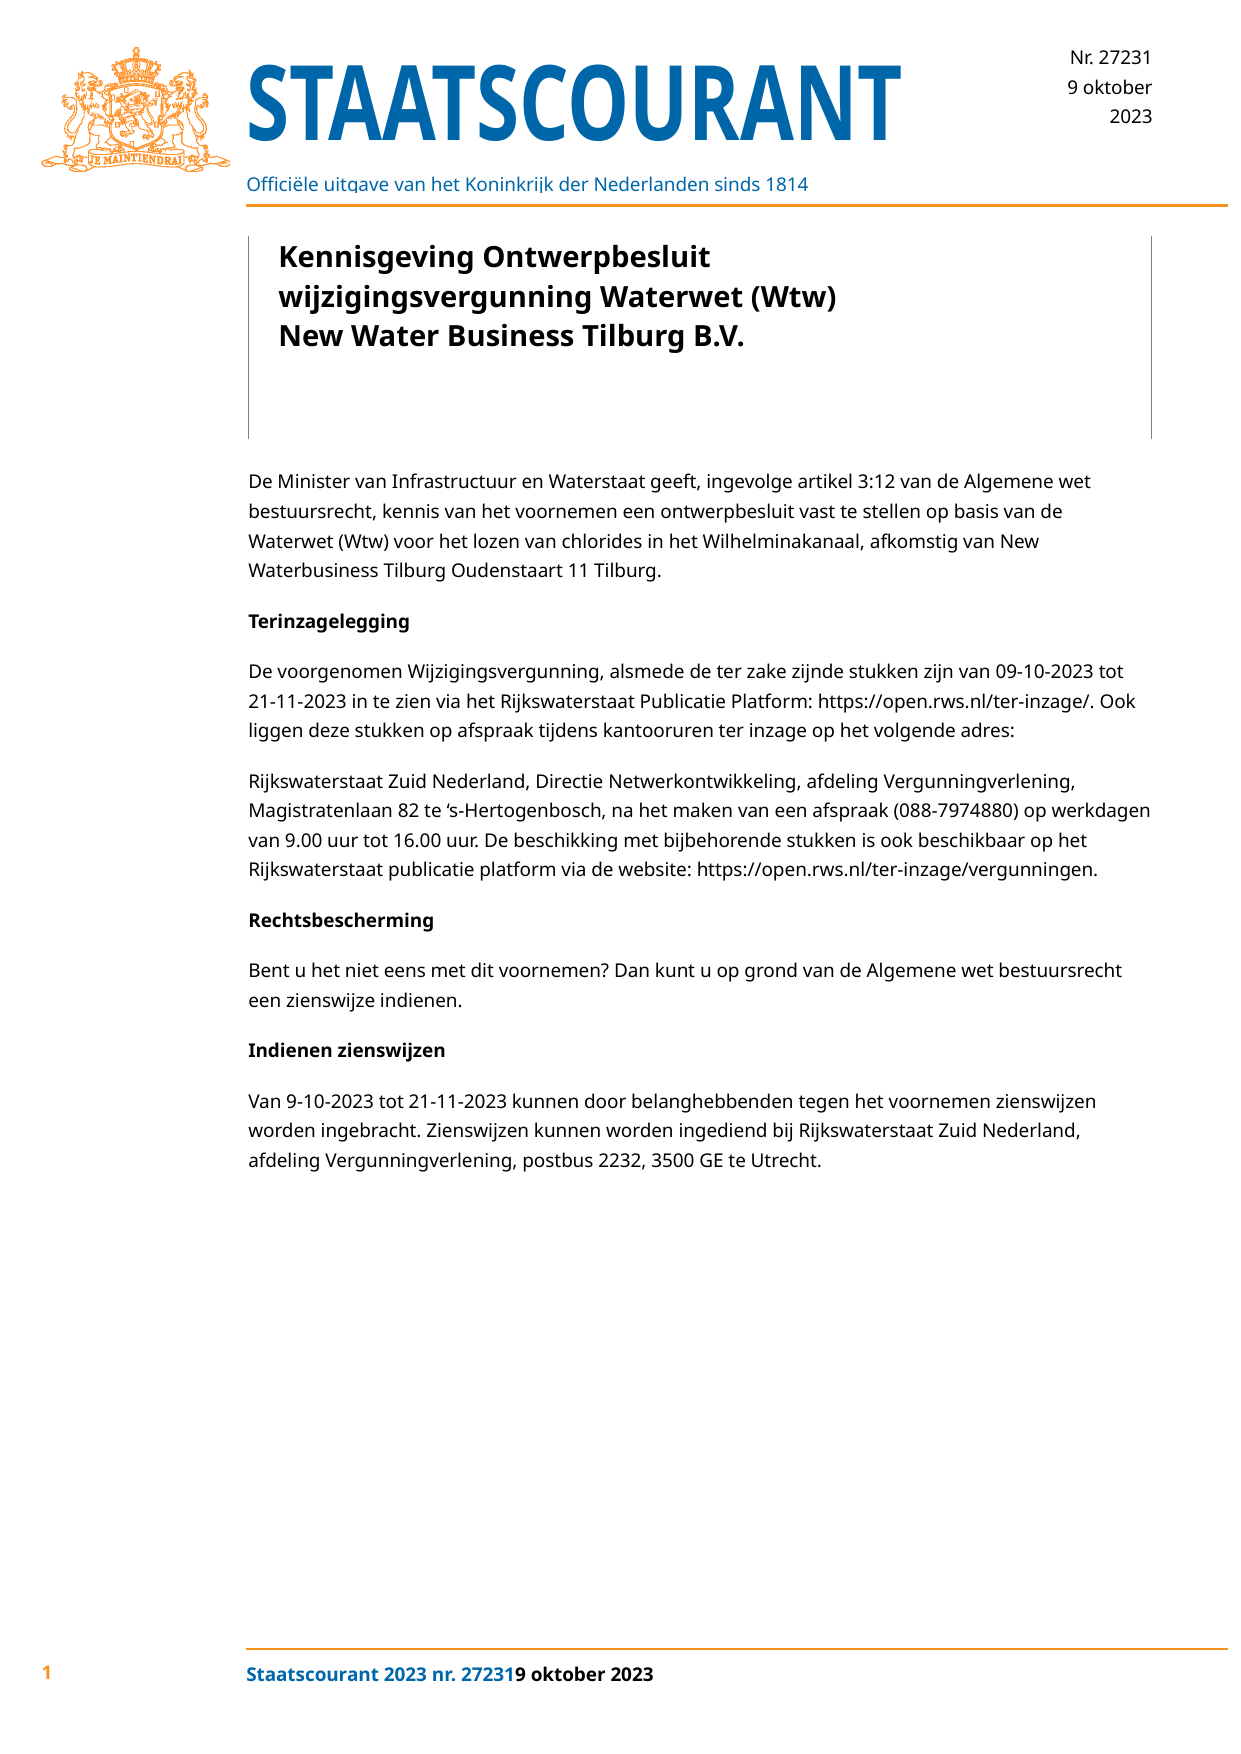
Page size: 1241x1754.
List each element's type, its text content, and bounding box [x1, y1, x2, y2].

table_header [1090, 236, 1151, 413]
text Van 9-10-2023 tot 21-11-2023 kunnen door belanghebbenden tegen het voornemen zienswijzen worden ingebracht. Zienswijzen kunnen worden ingediend bij Rijkswaterstaat Zuid Nederland, afdeling Vergunningverlening, postbus 2232, 3500 GE te Utrecht. [248, 1088, 1152, 1173]
text Rijkswaterstaat Zuid Nederland, Directie Netwerkontwikkeling, afdeling Vergunningverlening, Magistratenlaan 82 te ‘s-Hertogenbosch, na het maken van een afspraak (088-7974880) op werkdagen van 9.00 uur tot 16.00 uur. De beschikking met bijbehorende stukken is ook beschikbaar op het Rijkswaterstaat publicatie platform via de website: https://open.rws.nl/ter-inzage/vergunningen. [248, 768, 1152, 882]
text De Minister van Infrastructuur en Waterstaat geeft, ingevolge artikel 3:12 van de Algemene wet bestuursrecht, kennis van het voornemen een ontwerpbesluit vast te stellen op basis van de Waterwet (Wtw) voor het lozen van chlorides in het Wilhelminakanaal, afkomstig van New Waterbusiness Tilburg Oudenstaart 11 Tilburg. [248, 469, 1152, 583]
picture [912, 236, 1090, 414]
text Bent u het niet eens met dit voornemen? Dan kunt u op grond van de Algemene wet bestuursrecht een zienswijze indienen. [248, 957, 1152, 1013]
picture [41, 47, 231, 172]
text De voorgenomen Wijzigingsvergunning, alsmede de ter zake zijnde stukken zijn van 09-10-2023 tot 21-11-2023 in te zien via het Rijkswaterstaat Publicatie Platform: https://open.rws.nl/ter-inzage/. Ook liggen deze stukken op afspraak tijdens kantooruren ter inzage op het volgende adres: [248, 658, 1152, 743]
table_header Kennisgeving Ontwerpbesluit wijzigingsvergunning Waterwet (Wtw) New Water Business Tilburg B.V. [249, 236, 850, 439]
table_header [850, 236, 912, 413]
table_header [850, 414, 1151, 439]
text Indienen zienswijzen [248, 1037, 1152, 1063]
text Terinzagelegging [248, 608, 1152, 633]
text Rechtsbescherming [248, 907, 1152, 933]
